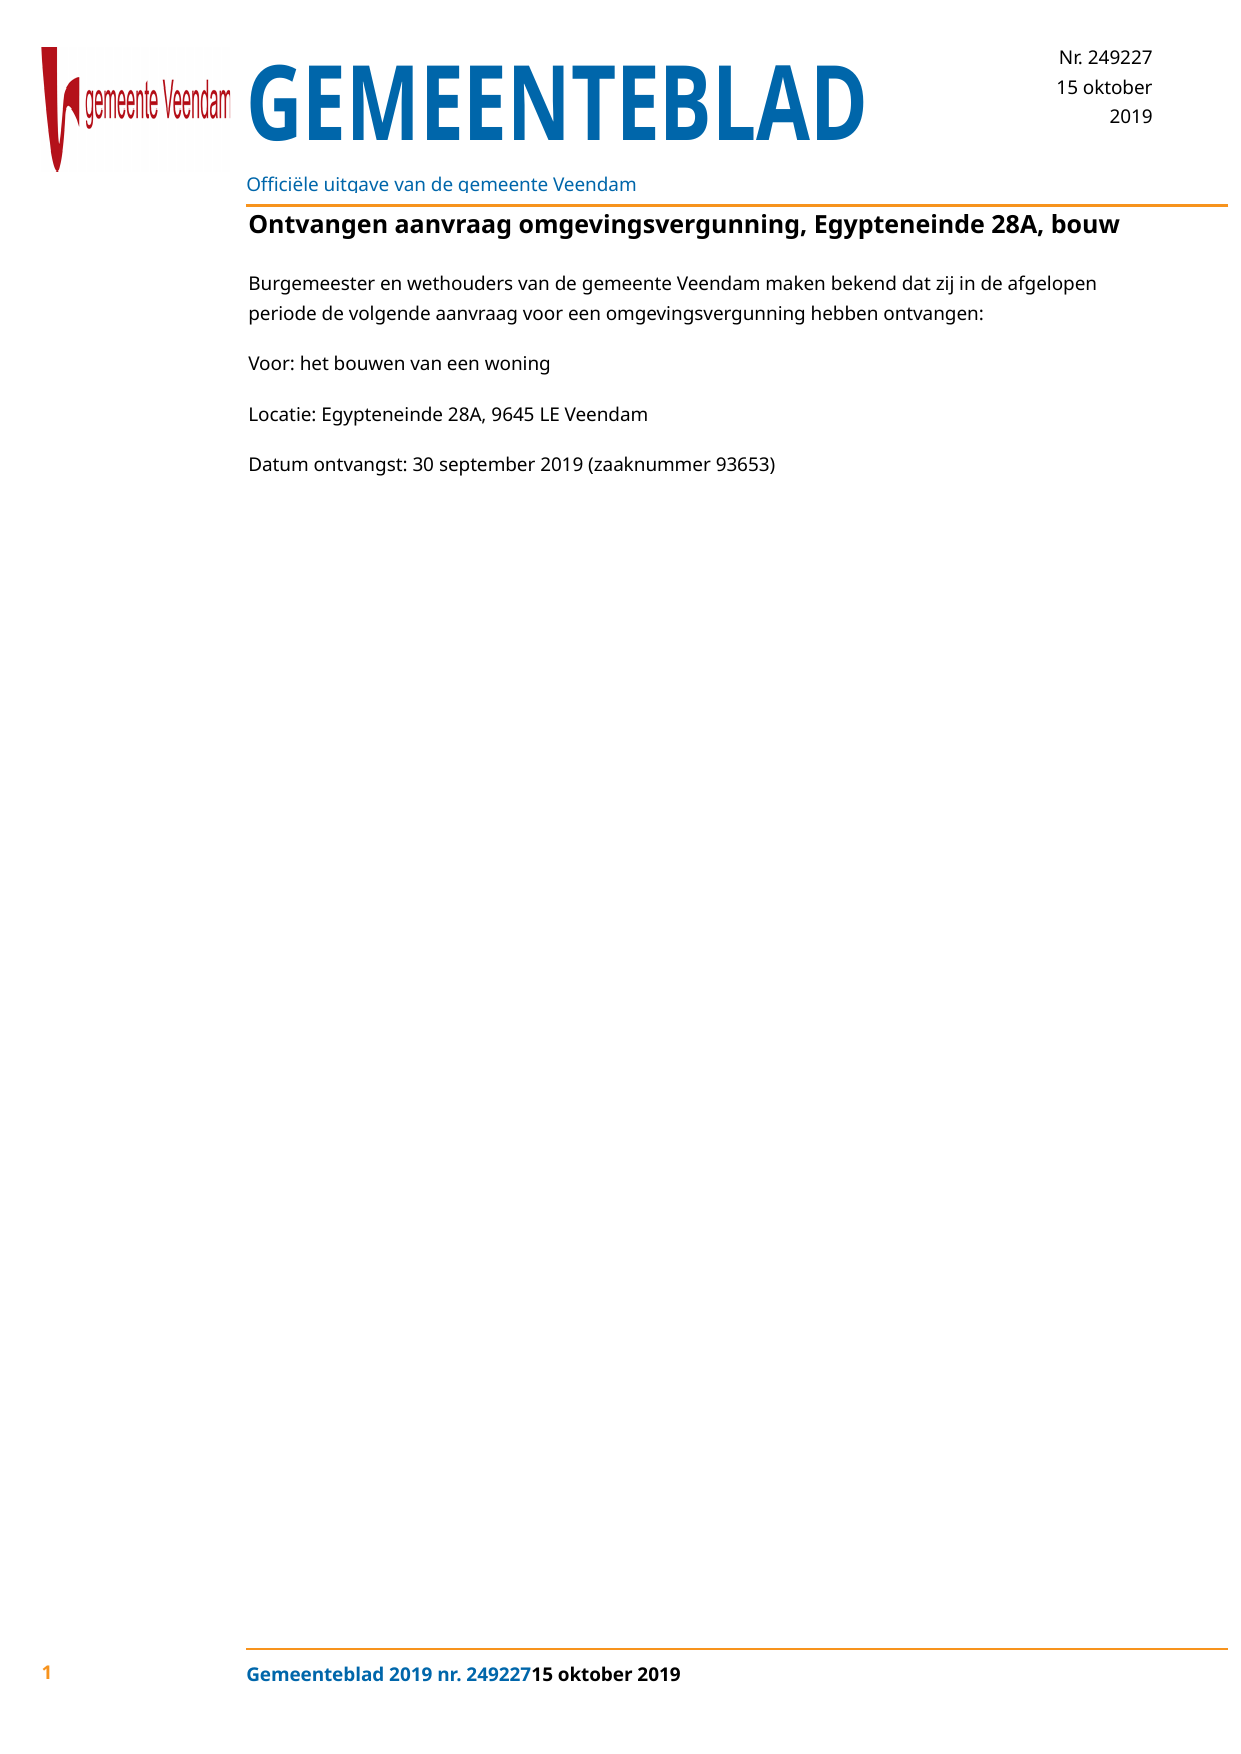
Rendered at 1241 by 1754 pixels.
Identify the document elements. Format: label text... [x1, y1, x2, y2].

text Ontvangen aanvraag omgevingsvergunning, Egypteneinde 28A, bouw [248, 207, 1152, 241]
text Locatie: Egypteneinde 28A, 9645 LE Veendam [248, 401, 1152, 426]
text Burgemeester en wethouders van de gemeente Veendam maken bekend dat zij in de afgelopen periode de volgende aanvraag voor een omgevingsvergunning hebben ontvangen: [248, 270, 1152, 326]
text Voor: het bouwen van een woning [248, 350, 1152, 376]
text Datum ontvangst: 30 september 2019 (zaaknummer 93653) [248, 451, 1152, 477]
picture [41, 47, 231, 172]
